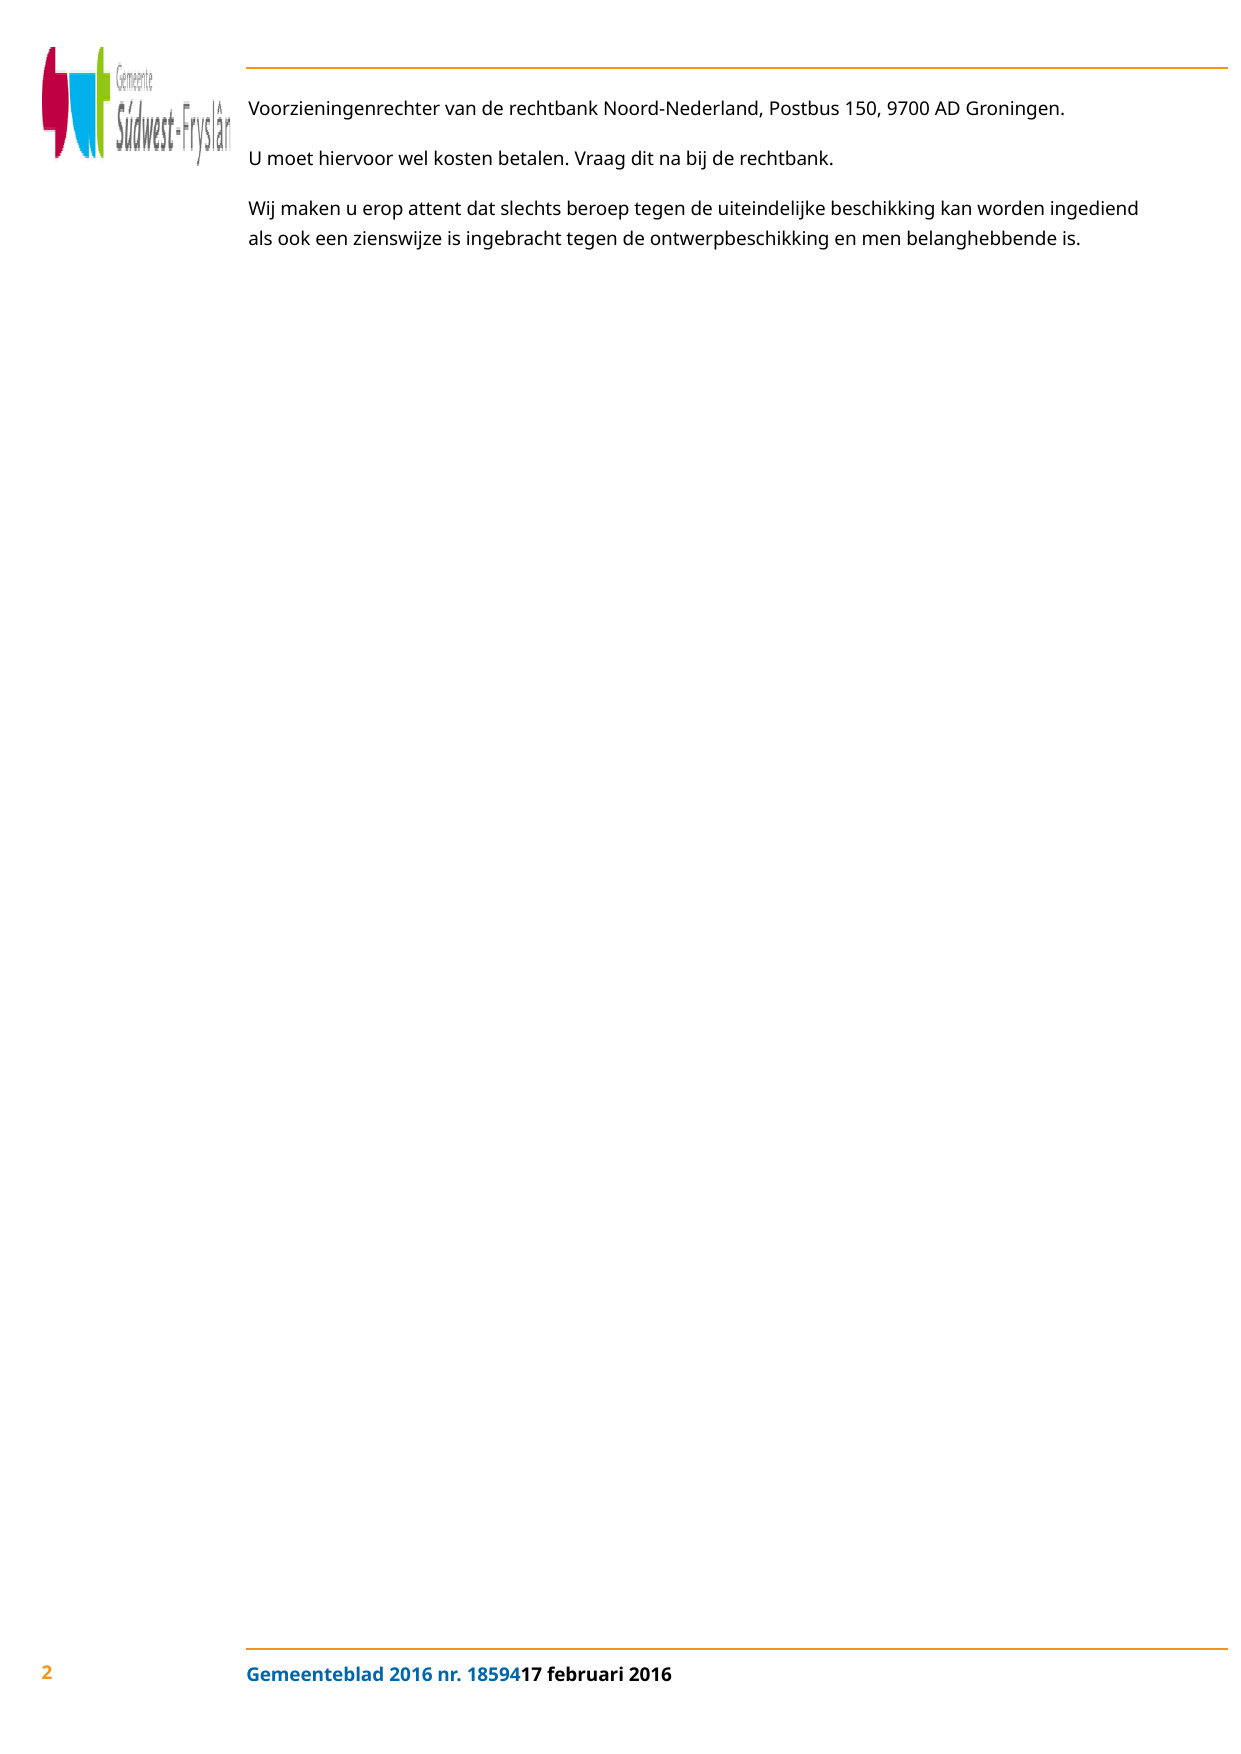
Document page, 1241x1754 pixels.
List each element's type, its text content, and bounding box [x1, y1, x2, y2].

text U moet hiervoor wel kosten betalen. Vraag dit na bij de rechtbank. [248, 145, 1152, 171]
picture [41, 47, 231, 172]
text Wij maken u erop attent dat slechts beroep tegen de uiteindelijke beschikking kan worden ingediend als ook een zienswijze is ingebracht tegen de ontwerpbeschikking en men belanghebbende is. [248, 196, 1152, 251]
text Voorzieningenrechter van de rechtbank Noord-Nederland, Postbus 150, 9700 AD Groningen. [248, 95, 1152, 121]
